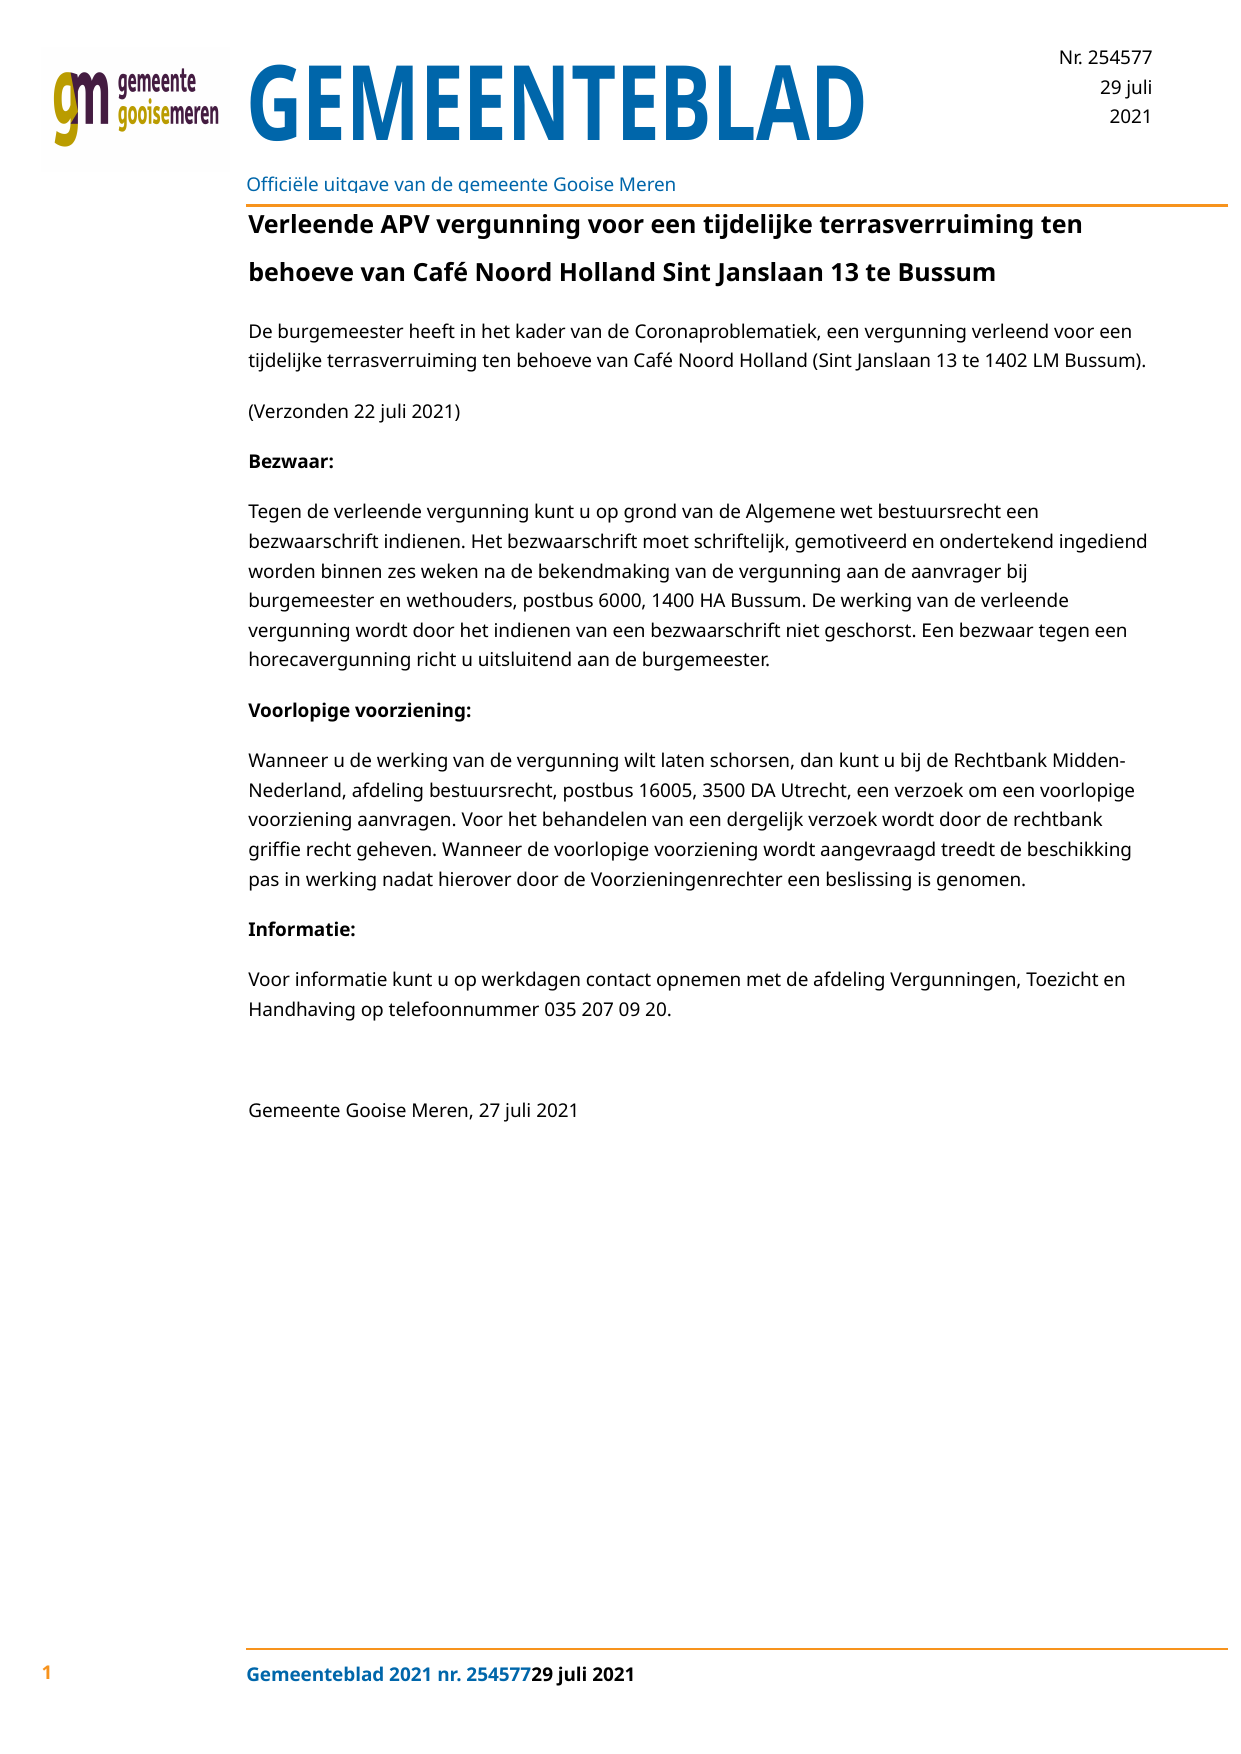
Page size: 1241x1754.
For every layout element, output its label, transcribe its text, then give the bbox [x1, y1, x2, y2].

text Gemeente Gooise Meren, 27 juli 2021 [248, 1097, 1152, 1123]
text Tegen de verleende vergunning kunt u op grond van de Algemene wet bestuursrecht een bezwaarschrift indienen. Het bezwaarschrift moet schriftelijk, gemotiveerd en ondertekend ingediend worden binnen zes weken na de bekendmaking van de vergunning aan de aanvrager bij burgemeester en wethouders, postbus 6000, 1400 HA Bussum. De werking van de verleende vergunning wordt door het indienen van een bezwaarschrift niet geschorst. Een bezwaar tegen een horecavergunning richt u uitsluitend aan de burgemeester. [248, 499, 1152, 672]
text Voorlopige voorziening: [248, 697, 1152, 723]
text Wanneer u de werking van de vergunning wilt laten schorsen, dan kunt u bij de Rechtbank Midden-Nederland, afdeling bestuursrecht, postbus 16005, 3500 DA Utrecht, een verzoek om een voorlopige voorziening aanvragen. Voor het behandelen van een dergelijk verzoek wordt door de rechtbank griffie recht geheven. Wanneer de voorlopige voorziening wordt aangevraagd treedt de beschikking pas in werking nadat hierover door de Voorzieningenrechter een beslissing is genomen. [248, 747, 1152, 892]
text Verleende APV vergunning voor een tijdelijke terrasverruiming ten behoeve van Café Noord Holland Sint Janslaan 13 te Bussum [248, 207, 1152, 288]
text Bezwaar: [248, 448, 1152, 474]
text (Verzonden 22 juli 2021) [248, 398, 1152, 424]
picture [41, 47, 231, 172]
text Informatie: [248, 916, 1152, 942]
text Voor informatie kunt u op werkdagen contact opnemen met de afdeling Vergunningen, Toezicht en Handhaving op telefoonnummer 035 207 09 20. [248, 967, 1152, 1022]
text De burgemeester heeft in het kader van de Coronaproblematiek, een vergunning verleend voor een tijdelijke terrasverruiming ten behoeve van Café Noord Holland (Sint Janslaan 13 te 1402 LM Bussum). [248, 318, 1152, 373]
